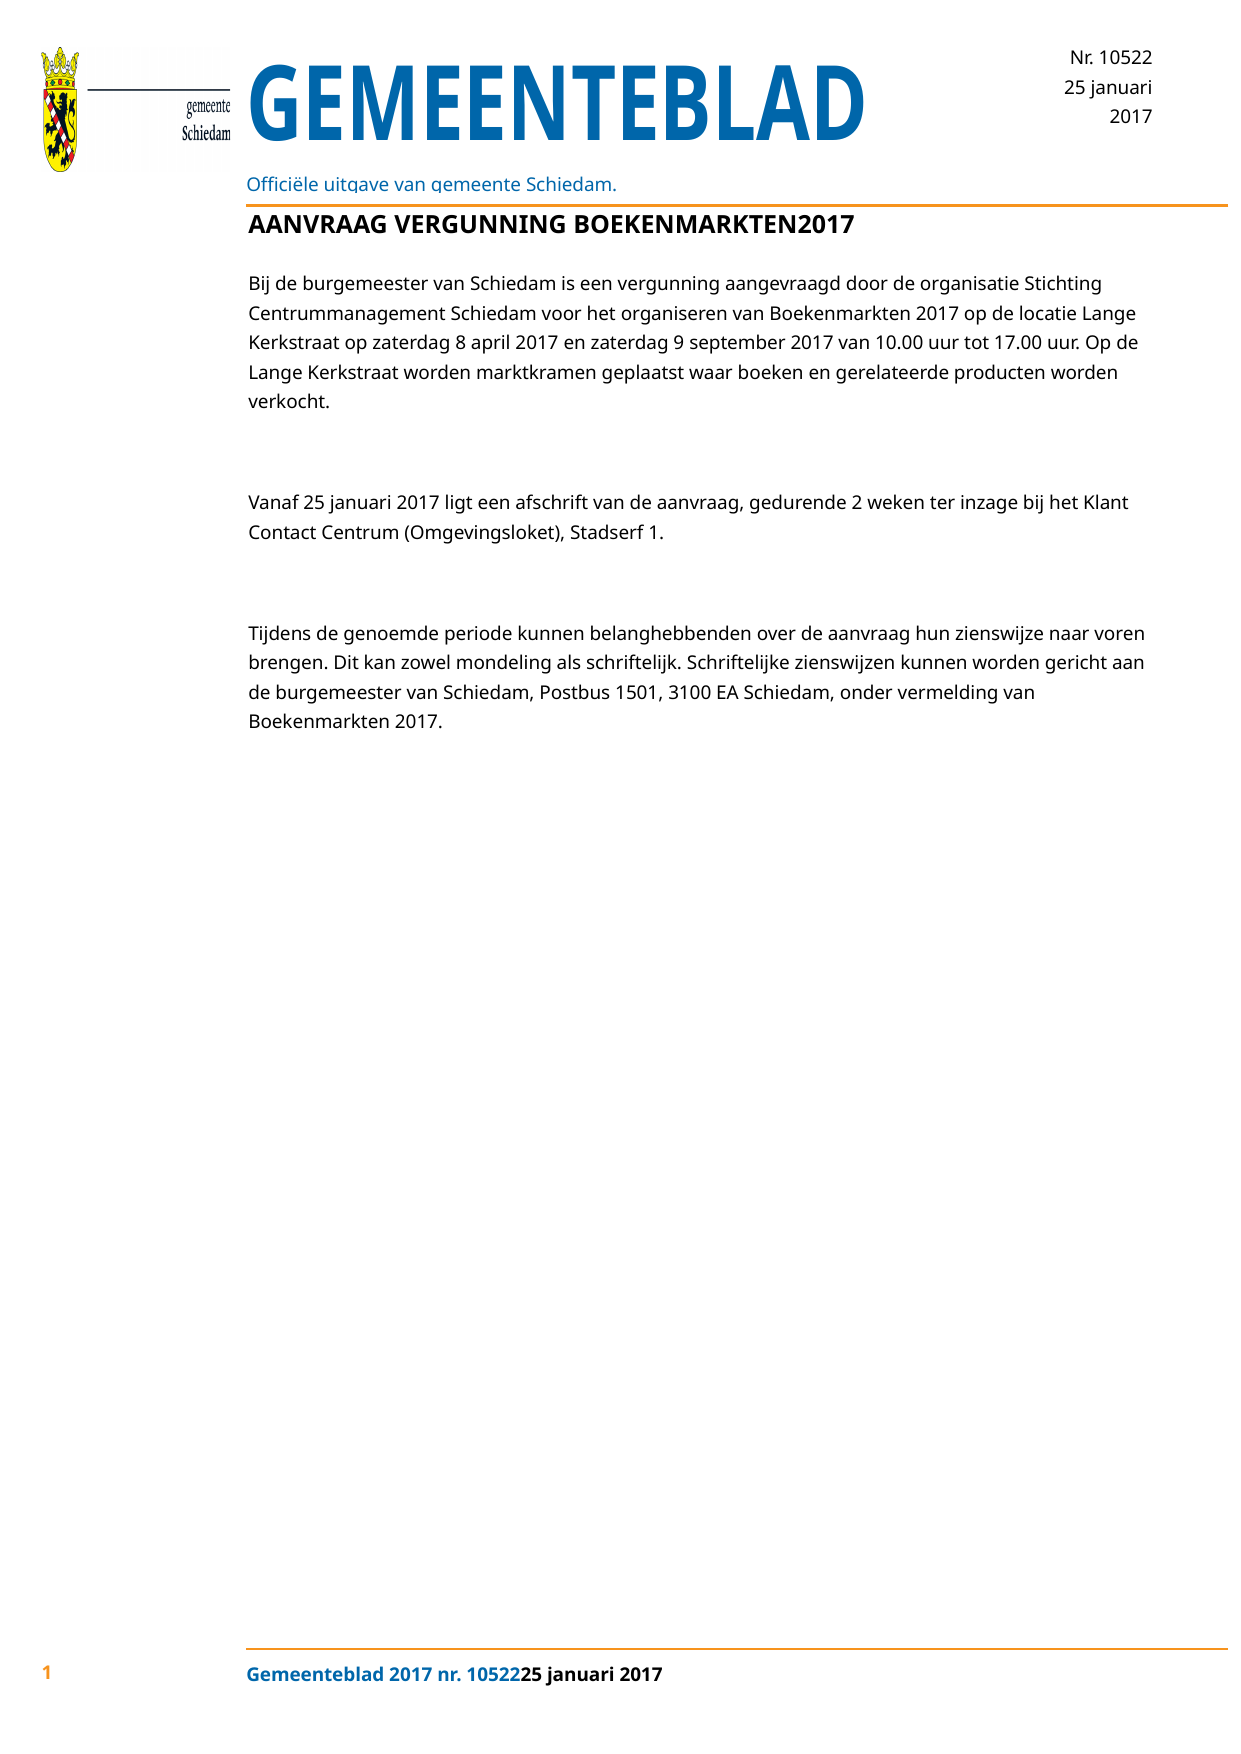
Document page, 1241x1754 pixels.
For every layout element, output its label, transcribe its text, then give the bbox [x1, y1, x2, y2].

text AANVRAAG VERGUNNING BOEKENMARKTEN2017 [248, 207, 1152, 241]
picture [41, 47, 231, 172]
text Vanaf 25 januari 2017 ligt een afschrift van de aanvraag, gedurende 2 weken ter inzage bij het Klant Contact Centrum (Omgevingsloket), Stadserf 1. [248, 489, 1152, 545]
text Bij de burgemeester van Schiedam is een vergunning aangevraagd door de organisatie Stichting Centrummanagement Schiedam voor het organiseren van Boekenmarkten 2017 op de locatie Lange Kerkstraat op zaterdag 8 april 2017 en zaterdag 9 september 2017 van 10.00 uur tot 17.00 uur. Op de Lange Kerkstraat worden marktkramen geplaatst waar boeken en gerelateerde producten worden verkocht. [248, 270, 1152, 414]
text Tijdens de genoemde periode kunnen belanghebbenden over de aanvraag hun zienswijze naar voren brengen. Dit kan zowel mondeling als schriftelijk. Schriftelijke zienswijzen kunnen worden gericht aan de burgemeester van Schiedam, Postbus 1501, 3100 EA Schiedam, onder vermelding van Boekenmarkten 2017. [248, 620, 1152, 734]
